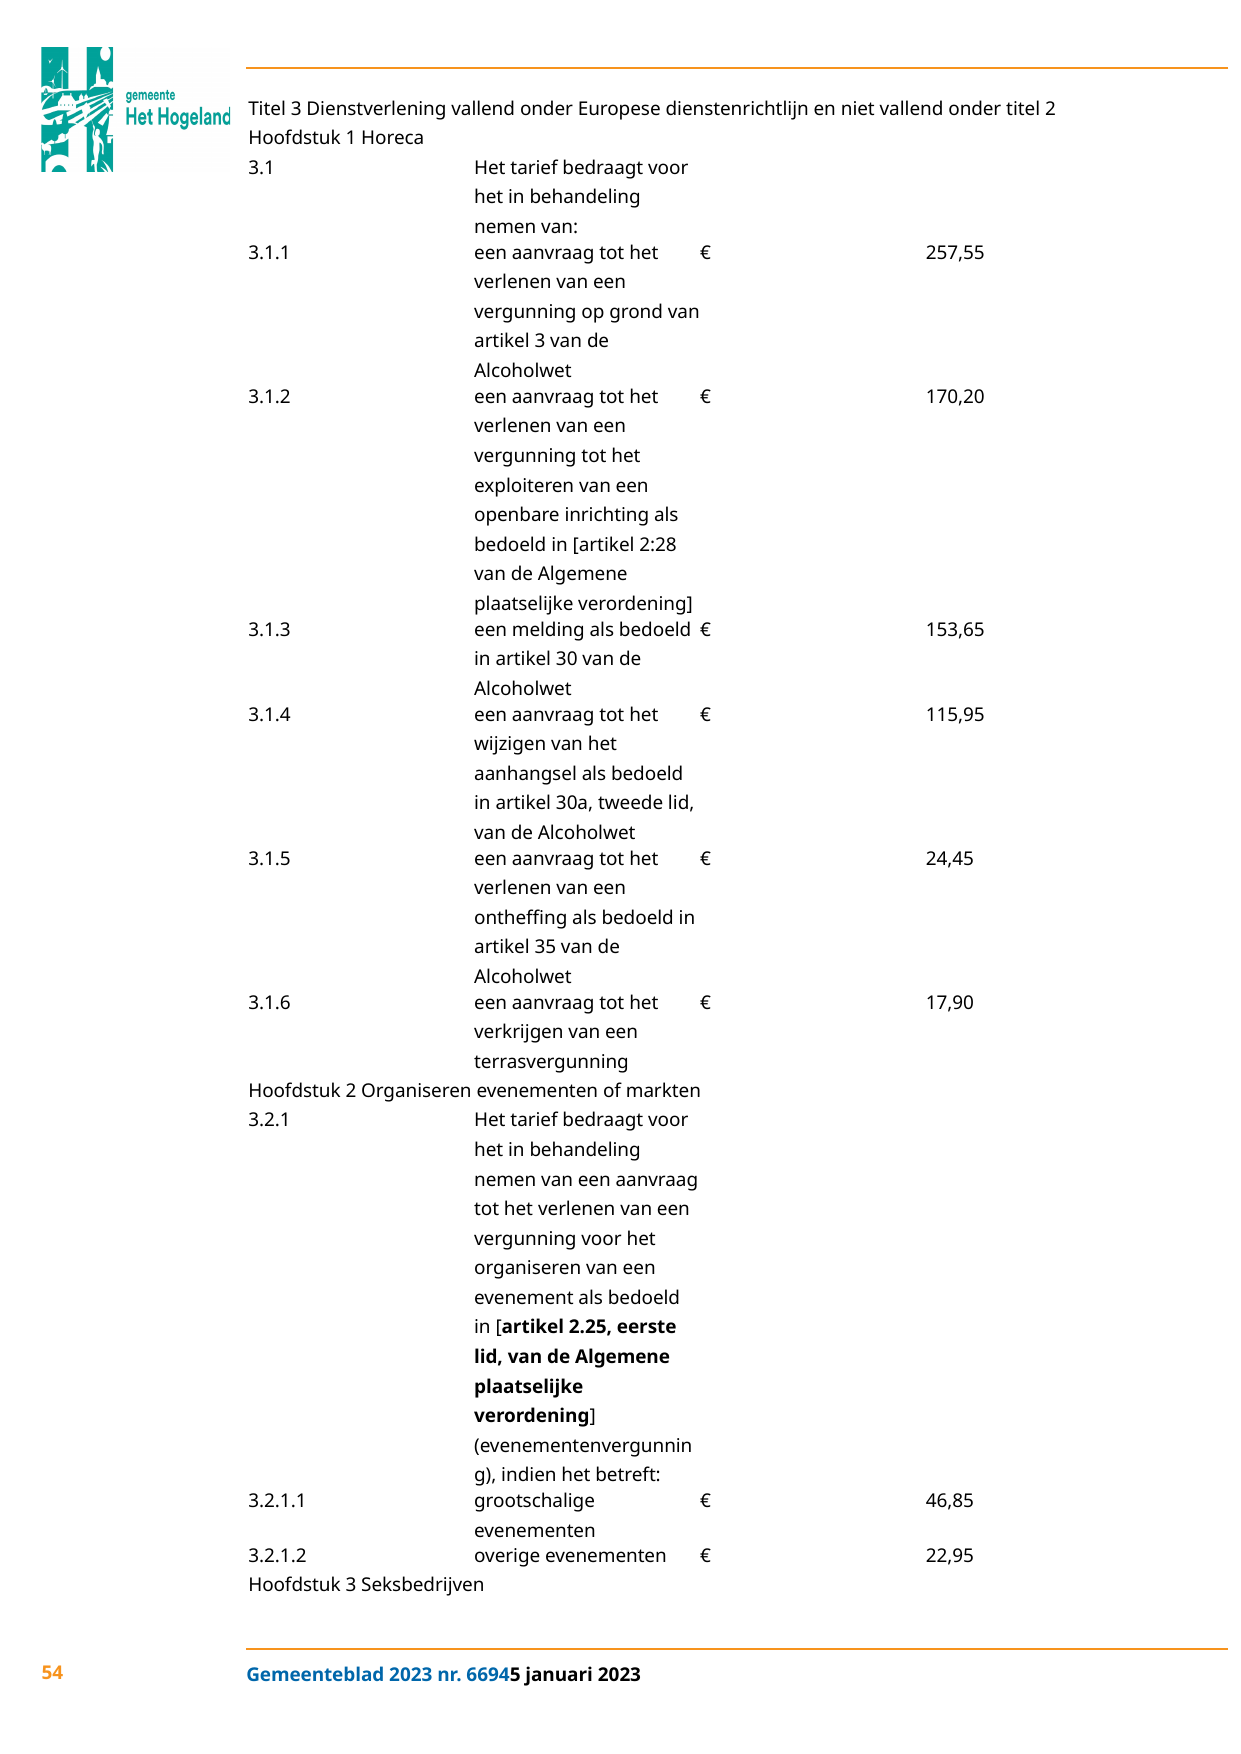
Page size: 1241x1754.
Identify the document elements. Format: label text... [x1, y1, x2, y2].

table_header [700, 1107, 926, 1487]
table_cell 115,95 [926, 701, 1152, 845]
table_header [926, 154, 1152, 239]
table_cell grootschalige evenementen [474, 1488, 700, 1543]
table_cell 3.1.1 [248, 239, 474, 383]
text Hoofdstuk 2 Organiseren evenementen of markten [248, 1077, 1152, 1103]
table_cell € [700, 616, 926, 701]
table_cell 170,20 [926, 383, 1152, 616]
table_cell een aanvraag tot het verkrijgen van een terrasvergunning [474, 989, 700, 1074]
table_cell 153,65 [926, 616, 1152, 701]
table_cell overige evenementen [474, 1543, 700, 1568]
table_cell 17,90 [926, 989, 1152, 1074]
table_cell 46,85 [926, 1488, 1152, 1543]
picture [41, 47, 231, 172]
table_cell een aanvraag tot het verlenen van een vergunning op grond van artikel 3 van de Alcoholwet [474, 239, 700, 383]
table_cell € [700, 1488, 926, 1543]
table_cell € [700, 989, 926, 1074]
table_cell 257,55 [926, 239, 1152, 383]
table_cell 3.2.1.2 [248, 1543, 474, 1568]
table_cell € [700, 845, 926, 989]
table_cell 3.1.6 [248, 989, 474, 1074]
table_cell 3.1.4 [248, 701, 474, 845]
table_cell € [700, 239, 926, 383]
text Titel 3 Dienstverlening vallend onder Europese dienstenrichtlijn en niet vallend onder titel 2 [248, 95, 1152, 121]
text Hoofdstuk 3 Seksbedrijven [248, 1572, 1152, 1597]
table_header 3.2.1 [248, 1107, 474, 1487]
table_cell 3.1.2 [248, 383, 474, 616]
table_cell 3.1.5 [248, 845, 474, 989]
table_cell 22,95 [926, 1543, 1152, 1568]
table_cell € [700, 701, 926, 845]
table_cell 3.2.1.1 [248, 1488, 474, 1543]
text Hoofdstuk 1 Horeca [248, 124, 1152, 150]
table_header [926, 1107, 1152, 1487]
table_cell € [700, 383, 926, 616]
table_cell een aanvraag tot het wijzigen van het aanhangsel als bedoeld in artikel 30a, tweede lid, van de Alcoholwet [474, 701, 700, 845]
table_cell € [700, 1543, 926, 1568]
table_header 3.1 [248, 154, 474, 239]
table_cell 24,45 [926, 845, 1152, 989]
table_cell een melding als bedoeld in artikel 30 van de Alcoholwet [474, 616, 700, 701]
table_header Het tarief bedraagt voor het in behandeling nemen van een aanvraag tot het verlenen van een vergunning voor het organiseren van een evenement als bedoeld in [artikel 2.25, eerste lid, van de Algemene plaatselijke verordening] (evenementenvergunning), indien het betreft: [474, 1107, 700, 1487]
table_cell een aanvraag tot het verlenen van een vergunning tot het exploiteren van een openbare inrichting als bedoeld in [artikel 2:28 van de Algemene plaatselijke verordening] [474, 383, 700, 616]
table_header Het tarief bedraagt voor het in behandeling nemen van: [474, 154, 700, 239]
table_cell 3.1.3 [248, 616, 474, 701]
table_header [700, 154, 926, 239]
table_cell een aanvraag tot het verlenen van een ontheffing als bedoeld in artikel 35 van de Alcoholwet [474, 845, 700, 989]
